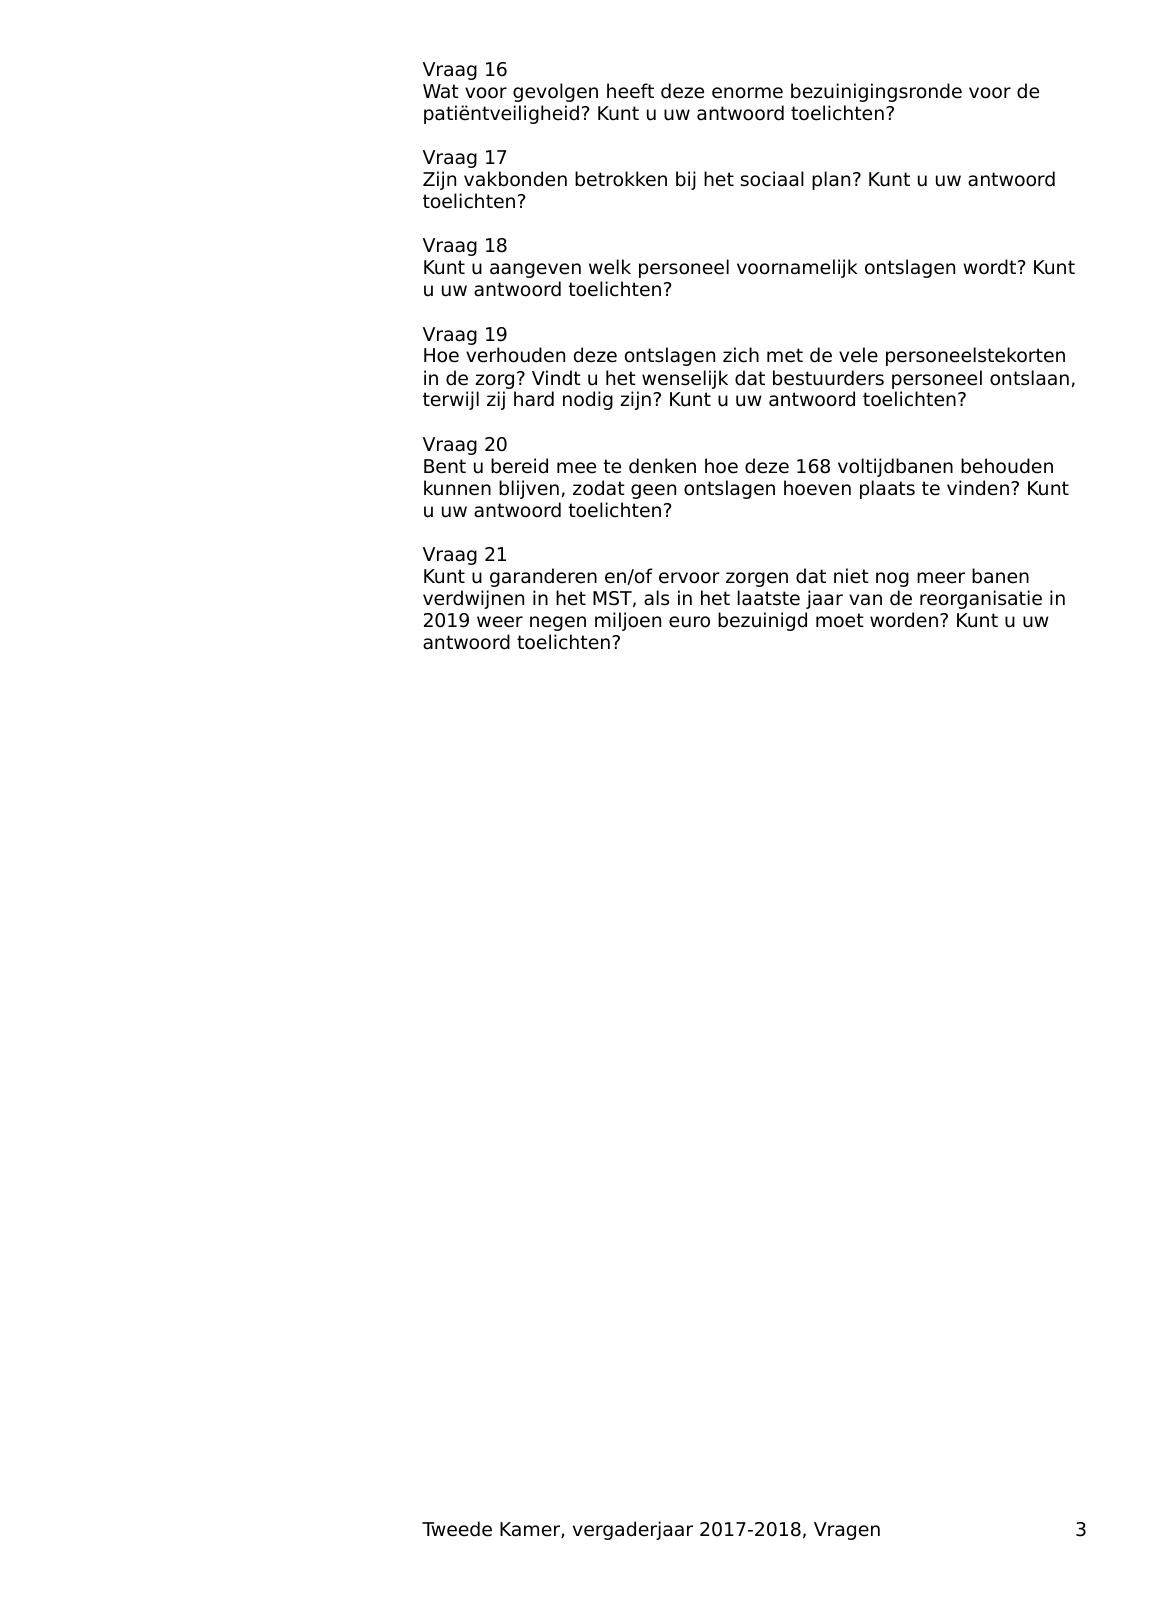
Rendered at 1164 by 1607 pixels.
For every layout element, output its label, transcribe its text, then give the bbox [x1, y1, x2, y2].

text Vraag 17 [422, 147, 1087, 169]
text Zijn vakbonden betrokken bij het sociaal plan? Kunt u uw antwoord toelichten? [422, 169, 1087, 213]
text Vraag 20 [422, 433, 1087, 456]
text Vraag 19 [422, 323, 1087, 345]
text Vraag 18 [422, 235, 1087, 257]
text Vraag 21 [422, 544, 1087, 566]
text Kunt u aangeven welk personeel voornamelijk ontslagen wordt? Kunt u uw antwoord toelichten? [422, 257, 1087, 301]
text Vraag 16 [422, 59, 1087, 81]
text Wat voor gevolgen heeft deze enorme bezuinigingsronde voor de patiëntveiligheid? Kunt u uw antwoord toelichten? [422, 81, 1087, 125]
text Hoe verhouden deze ontslagen zich met de vele personeelstekorten in de zorg? Vindt u het wenselijk dat bestuurders personeel ontslaan, terwijl zij hard nodig zijn? Kunt u uw antwoord toelichten? [422, 345, 1087, 411]
text Bent u bereid mee te denken hoe deze 168 voltijdbanen behouden kunnen blijven, zodat geen ontslagen hoeven plaats te vinden? Kunt u uw antwoord toelichten? [422, 456, 1087, 521]
text Kunt u garanderen en/of ervoor zorgen dat niet nog meer banen verdwijnen in het MST, als in het laatste jaar van de reorganisatie in 2019 weer negen miljoen euro bezuinigd moet worden? Kunt u uw antwoord toelichten? [422, 566, 1087, 653]
